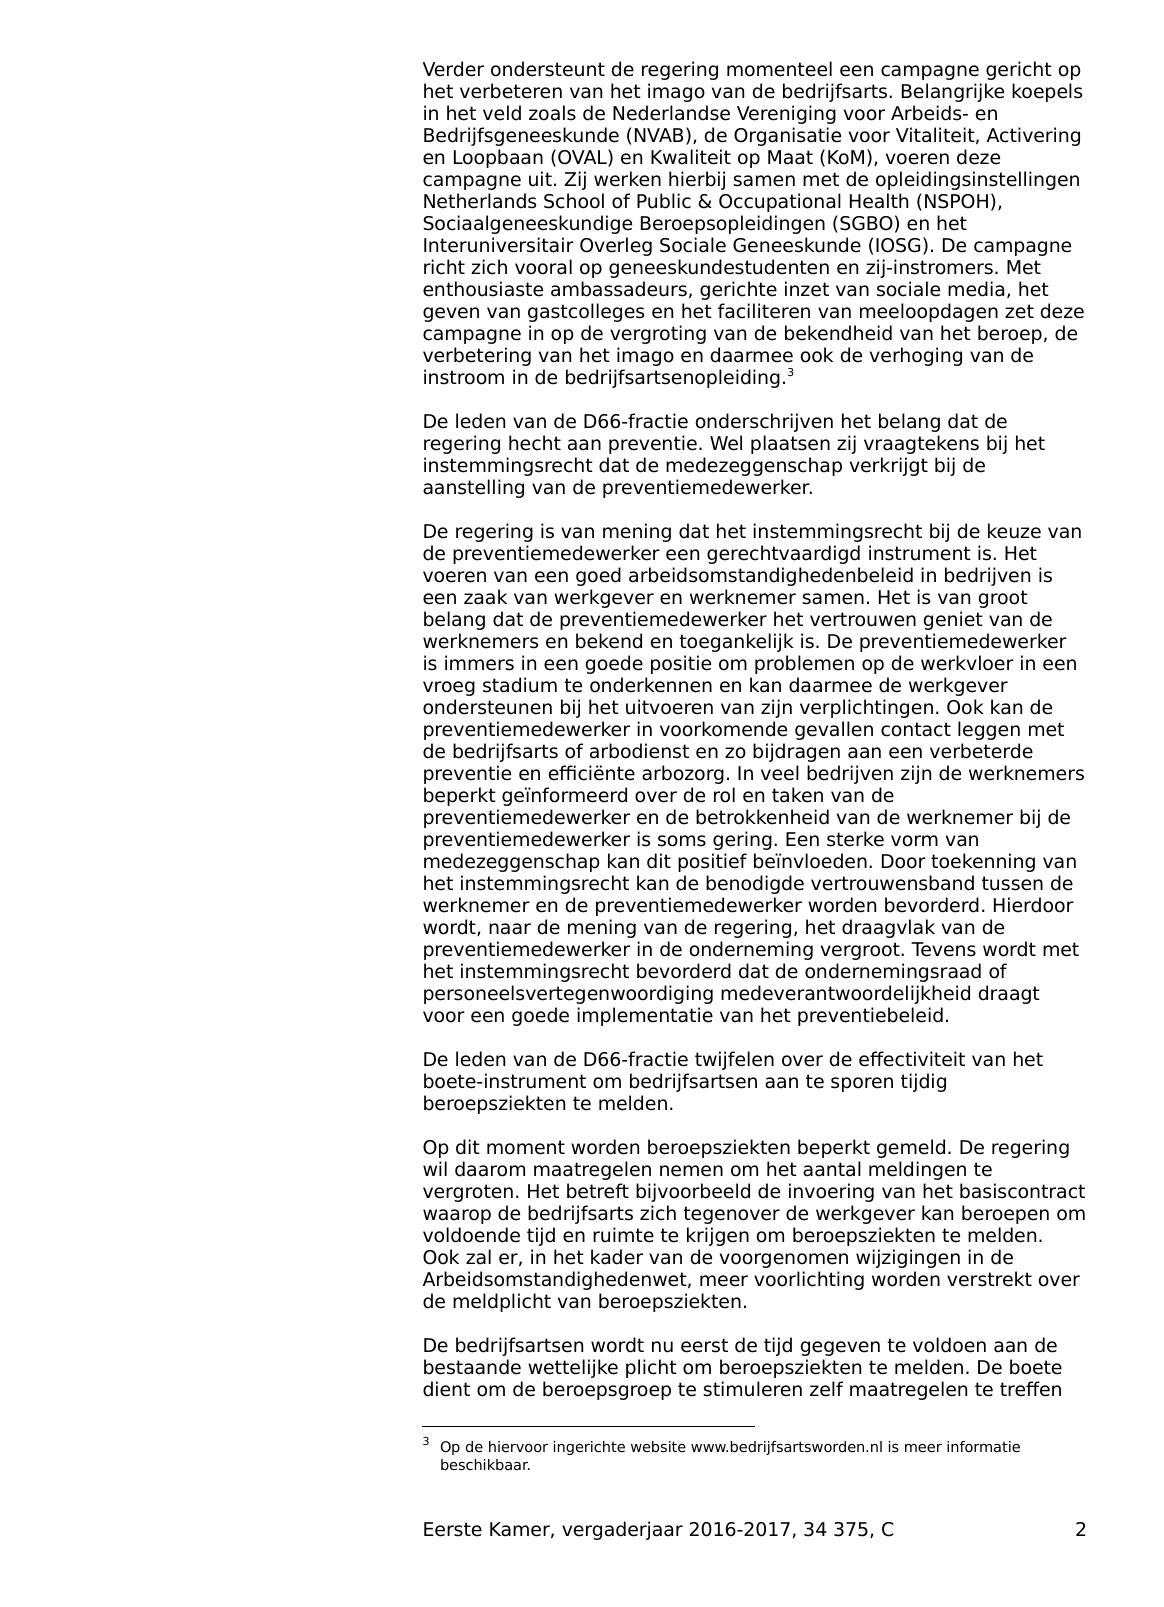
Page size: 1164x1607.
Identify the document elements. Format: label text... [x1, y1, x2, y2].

text De bedrijfsartsen wordt nu eerst de tijd gegeven te voldoen aan de bestaande wettelijke plicht om beroepsziekten te melden. De boete dient om de beroepsgroep te stimuleren zelf maatregelen te treffen [422, 1335, 1087, 1401]
text De leden van de D66-fractie twijfelen over de effectiviteit van het boete-instrument om bedrijfsartsen aan te sporen tijdig beroepsziekten te melden. [422, 1049, 1087, 1115]
text De regering is van mening dat het instemmingsrecht bij de keuze van de preventiemedewerker een gerechtvaardigd instrument is. Het voeren van een goed arbeidsomstandighedenbeleid in bedrijven is een zaak van werkgever en werknemer samen. Het is van groot belang dat de preventiemedewerker het vertrouwen geniet van de werknemers en bekend en toegankelijk is. De preventiemedewerker is immers in een goede positie om problemen op de werkvloer in een vroeg stadium te onderkennen en kan daarmee de werkgever ondersteunen bij het uitvoeren van zijn verplichtingen. Ook kan de preventiemedewerker in voorkomende gevallen contact leggen met de bedrijfsarts of arbodienst en zo bijdragen aan een verbeterde preventie en efficiënte arbozorg. In veel bedrijven zijn de werknemers beperkt geïnformeerd over de rol en taken van de preventiemedewerker en de betrokkenheid van de werknemer bij de preventiemedewerker is soms gering. Een sterke vorm van medezeggenschap kan dit positief beïnvloeden. Door toekenning van het instemmingsrecht kan de benodigde vertrouwensband tussen de werknemer en de preventiemedewerker worden bevorderd. Hierdoor wordt, naar de mening van de regering, het draagvlak van de preventiemedewerker in de onderneming vergroot. Tevens wordt met het instemmingsrecht bevorderd dat de ondernemingsraad of personeelsvertegenwoordiging medeverantwoordelijkheid draagt voor een goede implementatie van het preventiebeleid. [422, 521, 1087, 1027]
text Verder ondersteunt de regering momenteel een campagne gericht op het verbeteren van het imago van de bedrijfsarts. Belangrijke koepels in het veld zoals de Nederlandse Vereniging voor Arbeids- en Bedrijfsgeneeskunde (NVAB), de Organisatie voor Vitaliteit, Activering en Loopbaan (OVAL) en Kwaliteit op Maat (KoM), voeren deze campagne uit. Zij werken hierbij samen met de opleidingsinstellingen Netherlands School of Public & Occupational Health (NSPOH), Sociaalgeneeskundige Beroepsopleidingen (SGBO) en het Interuniversitair Overleg Sociale Geneeskunde (IOSG). De campagne richt zich vooral op geneeskundestudenten en zij-instromers. Met enthousiaste ambassadeurs, gerichte inzet van sociale media, het geven van gastcolleges en het faciliteren van meeloopdagen zet deze campagne in op de vergroting van de bekendheid van het beroep, de verbetering van het imago en daarmee ook de verhoging van de instroom in de bedrijfsartsenopleiding. [422, 59, 1087, 389]
text Op de hiervoor ingerichte website www.bedrijfsartsworden.nl is meer informatie beschikbaar. [422, 1435, 1087, 1474]
text De leden van de D66-fractie onderschrijven het belang dat de regering hecht aan preventie. Wel plaatsen zij vraagtekens bij het instemmingsrecht dat de medezeggenschap verkrijgt bij de aanstelling van de preventiemedewerker. [422, 411, 1087, 499]
text Op dit moment worden beroepsziekten beperkt gemeld. De regering wil daarom maatregelen nemen om het aantal meldingen te vergroten. Het betreft bijvoorbeeld de invoering van het basiscontract waarop de bedrijfsarts zich tegenover de werkgever kan beroepen om voldoende tijd en ruimte te krijgen om beroepsziekten te melden. Ook zal er, in het kader van de voorgenomen wijzigingen in de Arbeidsomstandighedenwet, meer voorlichting worden verstrekt over de meldplicht van beroepsziekten. [422, 1137, 1087, 1313]
